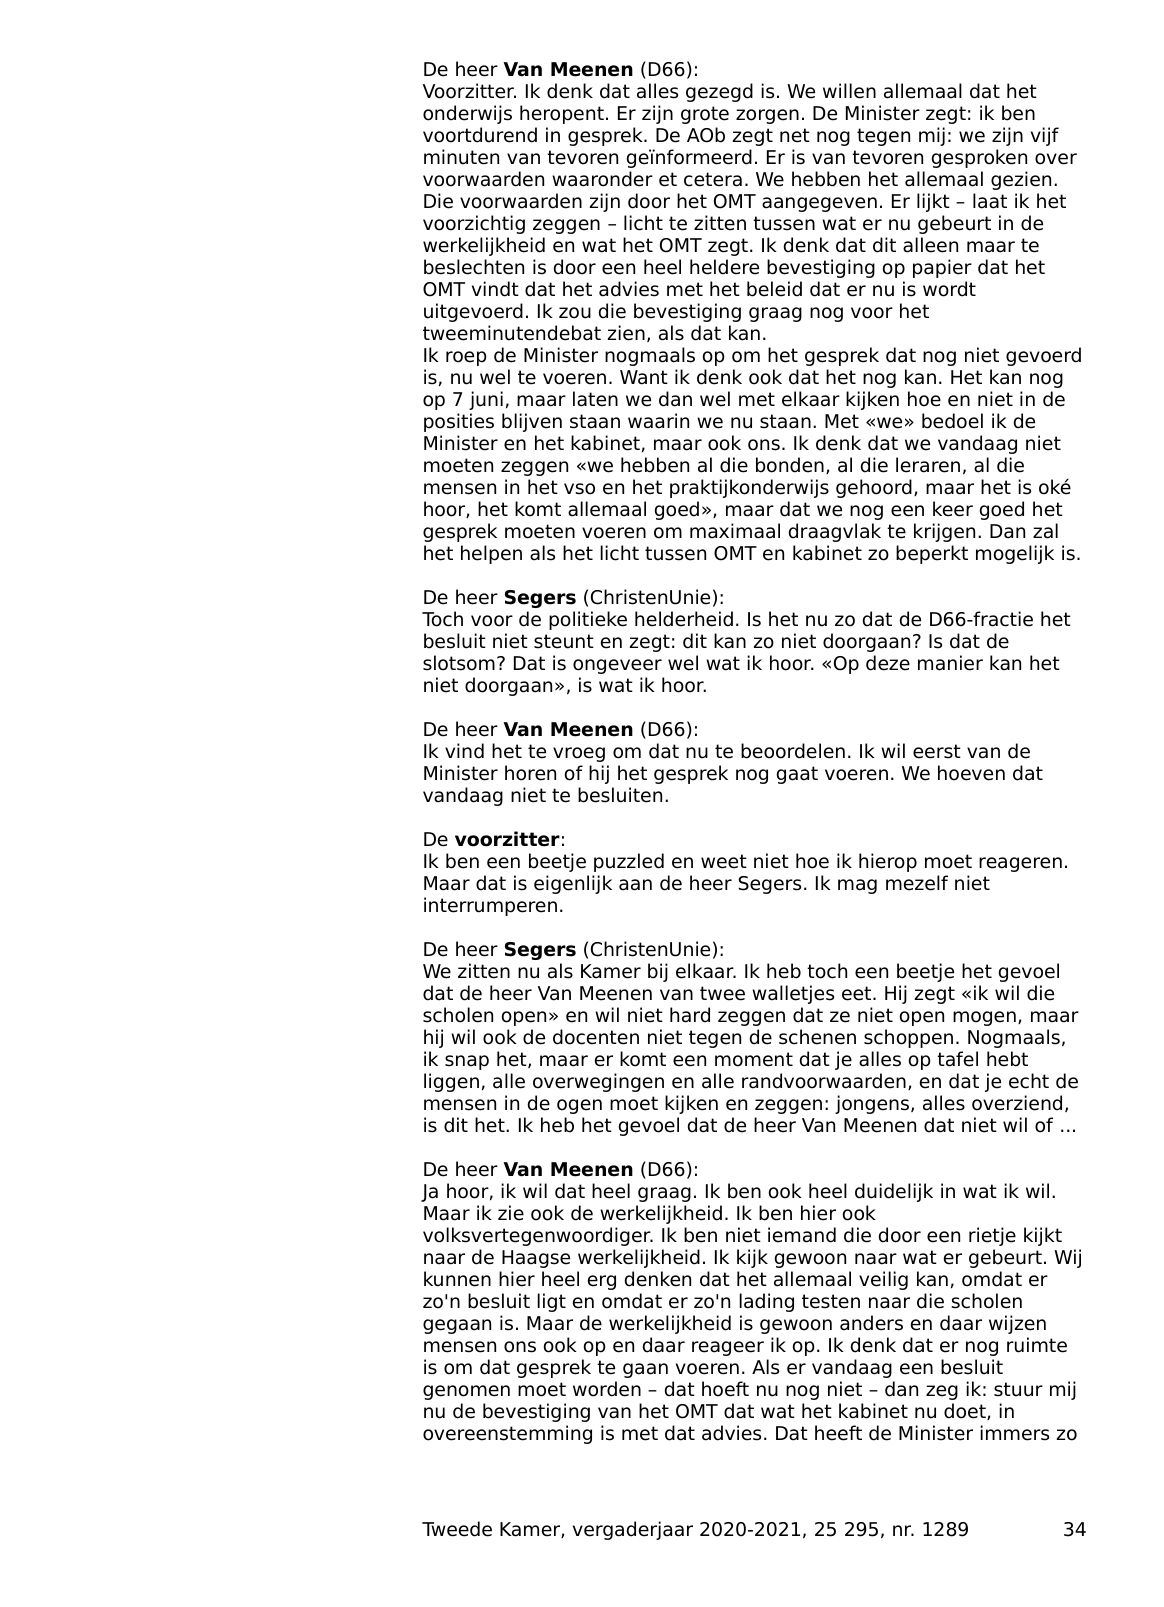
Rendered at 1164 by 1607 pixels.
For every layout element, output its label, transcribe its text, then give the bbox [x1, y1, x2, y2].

text De heer Van Meenen (D66): [422, 1159, 1087, 1181]
text De heer Van Meenen (D66): [422, 59, 1087, 81]
text Ik roep de Minister nogmaals op om het gesprek dat nog niet gevoerd is, nu wel te voeren. Want ik denk ook dat het nog kan. Het kan nog op 7 juni, maar laten we dan wel met elkaar kijken hoe en niet in de posities blijven staan waarin we nu staan. Met «we» bedoel ik de Minister en het kabinet, maar ook ons. Ik denk dat we vandaag niet moeten zeggen «we hebben al die bonden, al die leraren, al die mensen in het vso en het praktijkonderwijs gehoord, maar het is oké hoor, het komt allemaal goed», maar dat we nog een keer goed het gesprek moeten voeren om maximaal draagvlak te krijgen. Dan zal het helpen als het licht tussen OMT en kabinet zo beperkt mogelijk is. [422, 345, 1087, 564]
text De heer Van Meenen (D66): [422, 719, 1087, 741]
text Toch voor de politieke helderheid. Is het nu zo dat de D66-fractie het besluit niet steunt en zegt: dit kan zo niet doorgaan? Is dat de slotsom? Dat is ongeveer wel wat ik hoor. «Op deze manier kan het niet doorgaan», is wat ik hoor. [422, 609, 1087, 697]
text Voorzitter. Ik denk dat alles gezegd is. We willen allemaal dat het onderwijs heropent. Er zijn grote zorgen. De Minister zegt: ik ben voortdurend in gesprek. De AOb zegt net nog tegen mij: we zijn vijf minuten van tevoren geïnformeerd. Er is van tevoren gesproken over voorwaarden waaronder et cetera. We hebben het allemaal gezien. Die voorwaarden zijn door het OMT aangegeven. Er lijkt – laat ik het voorzichtig zeggen – licht te zitten tussen wat er nu gebeurt in de werkelijkheid en wat het OMT zegt. Ik denk dat dit alleen maar te beslechten is door een heel heldere bevestiging op papier dat het OMT vindt dat het advies met het beleid dat er nu is wordt uitgevoerd. Ik zou die bevestiging graag nog voor het tweeminutendebat zien, als dat kan. [422, 81, 1087, 345]
text De heer Segers (ChristenUnie): [422, 587, 1087, 609]
text De heer Segers (ChristenUnie): [422, 939, 1087, 961]
text De voorzitter: [422, 829, 1087, 851]
text Ik ben een beetje puzzled en weet niet hoe ik hierop moet reageren. Maar dat is eigenlijk aan de heer Segers. Ik mag mezelf niet interrumperen. [422, 851, 1087, 917]
text Ja hoor, ik wil dat heel graag. Ik ben ook heel duidelijk in wat ik wil. Maar ik zie ook de werkelijkheid. Ik ben hier ook volksvertegenwoordiger. Ik ben niet iemand die door een rietje kijkt naar de Haagse werkelijkheid. Ik kijk gewoon naar wat er gebeurt. Wij kunnen hier heel erg denken dat het allemaal veilig kan, omdat er zo'n besluit ligt en omdat er zo'n lading testen naar die scholen gegaan is. Maar de werkelijkheid is gewoon anders en daar wijzen mensen ons ook op en daar reageer ik op. Ik denk dat er nog ruimte is om dat gesprek te gaan voeren. Als er vandaag een besluit genomen moet worden – dat hoeft nu nog niet – dan zeg ik: stuur mij nu de bevestiging van het OMT dat wat het kabinet nu doet, in overeenstemming is met dat advies. Dat heeft de Minister immers zo [422, 1181, 1087, 1445]
text Ik vind het te vroeg om dat nu te beoordelen. Ik wil eerst van de Minister horen of hij het gesprek nog gaat voeren. We hoeven dat vandaag niet te besluiten. [422, 741, 1087, 807]
text We zitten nu als Kamer bij elkaar. Ik heb toch een beetje het gevoel dat de heer Van Meenen van twee walletjes eet. Hij zegt «ik wil die scholen open» en wil niet hard zeggen dat ze niet open mogen, maar hij wil ook de docenten niet tegen de schenen schoppen. Nogmaals, ik snap het, maar er komt een moment dat je alles op tafel hebt liggen, alle overwegingen en alle randvoorwaarden, en dat je echt de mensen in de ogen moet kijken en zeggen: jongens, alles overziend, is dit het. Ik heb het gevoel dat de heer Van Meenen dat niet wil of ... [422, 961, 1087, 1137]
